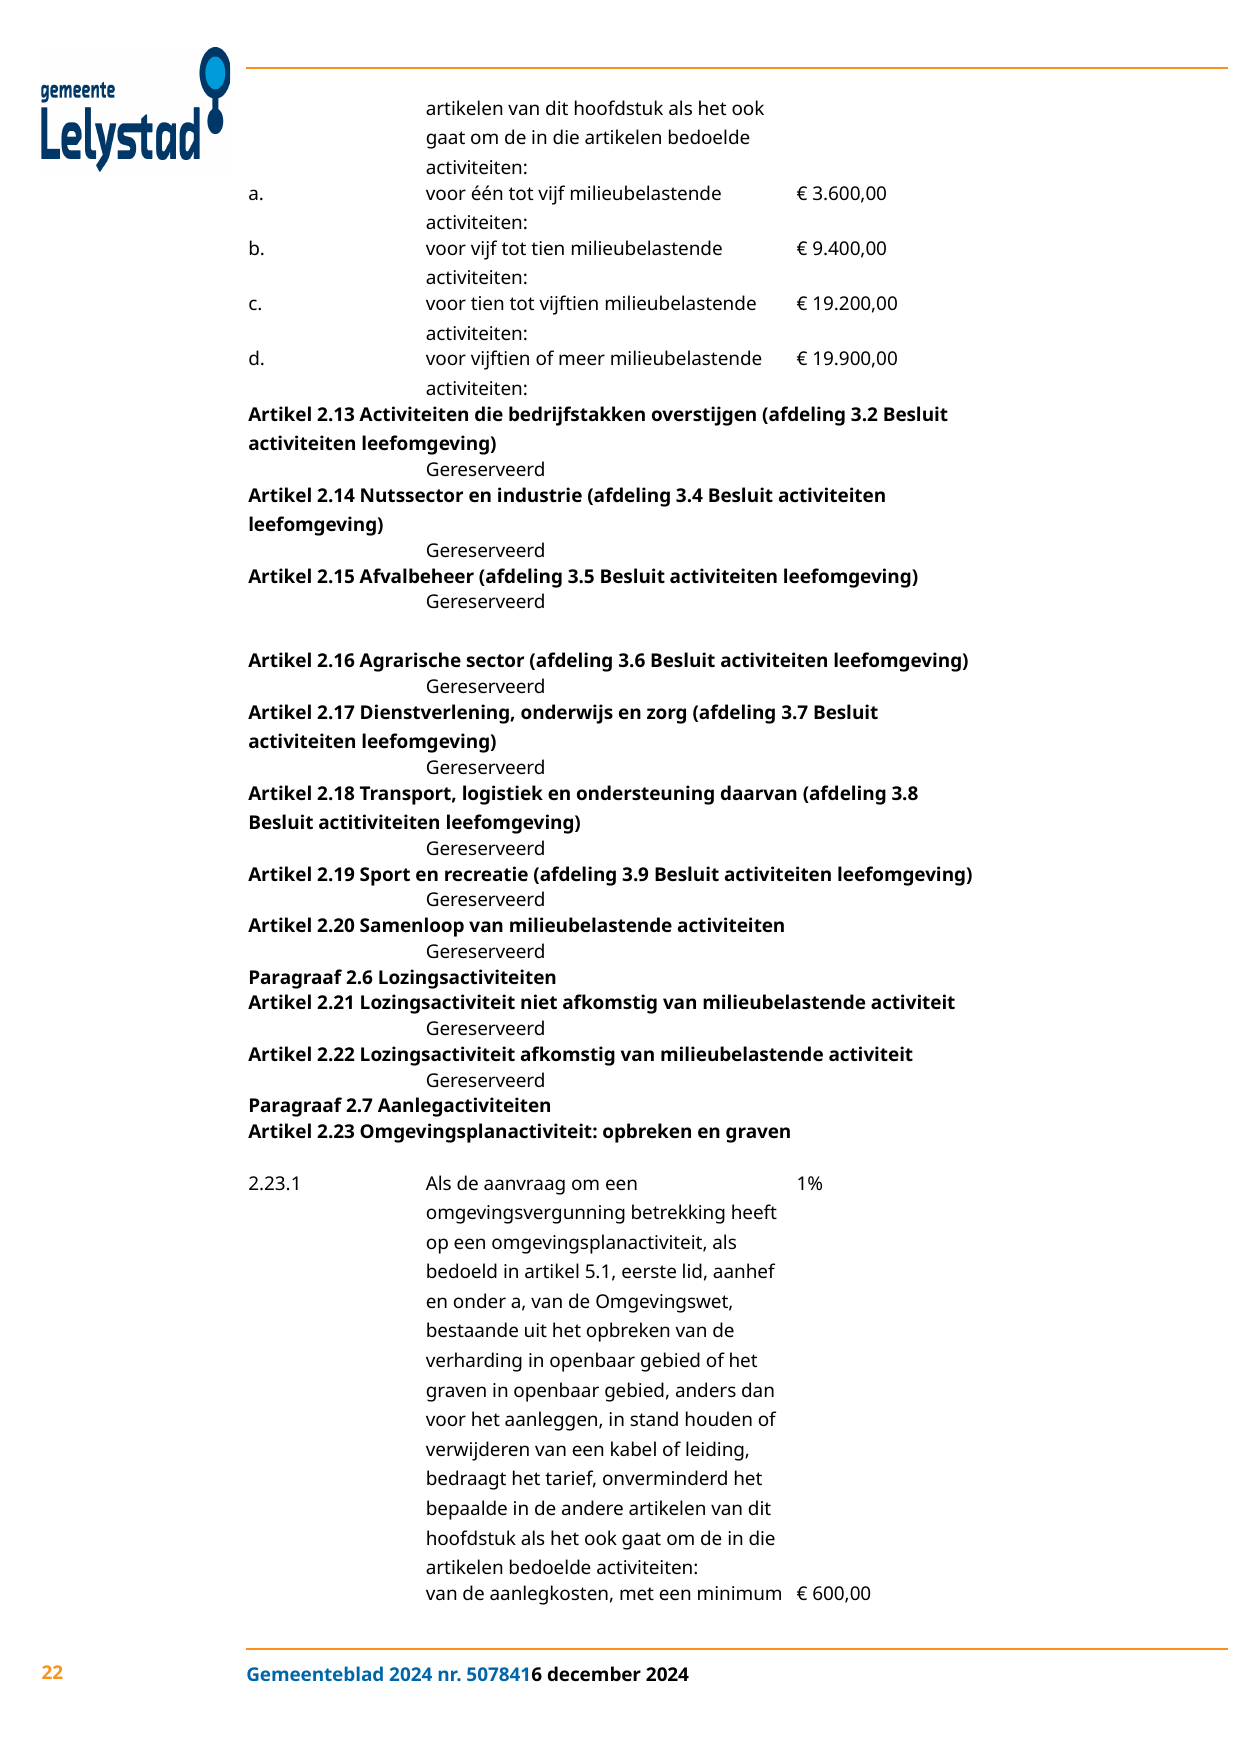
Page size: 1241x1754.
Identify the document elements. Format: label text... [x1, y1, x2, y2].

table_cell Artikel 2.13 Activiteiten die bedrijfstakken overstijgen (afdeling 3.2 Besluit activiteiten leefomgeving) [248, 401, 974, 456]
table_cell Gereserveerd [426, 835, 796, 861]
table_cell Artikel 2.17 Dienstverlening, onderwijs en zorg (afdeling 3.7 Besluit activiteiten leefomgeving) [248, 699, 974, 754]
table_cell [248, 456, 426, 482]
table_cell [248, 95, 426, 180]
table_cell [796, 754, 974, 780]
table_cell artikelen van dit hoofdstuk als het ook gaat om de in die artikelen bedoelde activiteiten: [426, 95, 796, 180]
table_cell Artikel 2.21 Lozingsactiviteit niet afkomstig van milieubelastende activiteit [248, 990, 974, 1015]
table_cell Paragraaf 2.7 Aanlegactiviteiten [248, 1093, 1152, 1118]
table_cell [974, 835, 1152, 861]
table_cell 2.23.1 [248, 1170, 426, 1580]
table_cell [248, 1580, 426, 1606]
table_cell 1% [796, 1170, 974, 1580]
table_cell Gereserveerd [426, 589, 796, 614]
table_cell [248, 1067, 426, 1092]
table_cell € 19.200,00 [796, 290, 974, 346]
table_cell voor tien tot vijftien milieubelastende activiteiten: [426, 290, 796, 346]
table_cell € 600,00 [796, 1580, 974, 1606]
table_cell [248, 887, 426, 912]
table_cell [796, 887, 974, 912]
table_cell [974, 1067, 1152, 1092]
table_cell voor vijf tot tien milieubelastende activiteiten: [426, 235, 796, 290]
table_cell [796, 1144, 974, 1170]
picture [41, 47, 231, 172]
table_cell Artikel 2.14 Nutssector en industrie (afdeling 3.4 Besluit activiteiten leefomgeving) [248, 482, 974, 537]
table_cell [974, 180, 1152, 235]
table_cell [796, 95, 974, 180]
table_cell Artikel 2.23 Omgevingsplanactiviteit: opbreken en graven [248, 1118, 974, 1144]
table_cell Gereserveerd [426, 1067, 796, 1092]
table_cell van de aanlegkosten, met een minimum [426, 1580, 796, 1606]
table_cell [974, 456, 1152, 482]
table_cell [796, 537, 974, 563]
table_cell [974, 754, 1152, 780]
table_cell [796, 456, 974, 482]
table_cell [974, 346, 1152, 401]
table_cell Gereserveerd [426, 456, 796, 482]
table_cell [974, 589, 1152, 614]
table_cell Gereserveerd [426, 938, 796, 964]
table_cell Artikel 2.20 Samenloop van milieubelastende activiteiten [248, 913, 974, 938]
table_cell € 19.900,00 [796, 346, 974, 401]
table_cell [974, 1015, 1152, 1041]
table_cell [248, 938, 426, 964]
table_cell [974, 235, 1152, 290]
table_cell [974, 95, 1152, 180]
table_cell b. [248, 235, 426, 290]
table_cell a. [248, 180, 426, 235]
table_cell [796, 673, 974, 699]
table_cell Artikel 2.15 Afvalbeheer (afdeling 3.5 Besluit activiteiten leefomgeving) [248, 563, 974, 589]
table_cell Gereserveerd [426, 1015, 796, 1041]
table_cell [796, 835, 974, 861]
table_cell [248, 754, 426, 780]
table_cell € 9.400,00 [796, 235, 974, 290]
table_cell Paragraaf 2.6 Lozingsactiviteiten [248, 964, 1152, 989]
table_cell [974, 1144, 1152, 1170]
table_cell d. [248, 346, 426, 401]
table_cell [974, 1170, 1152, 1580]
table_cell [426, 1144, 796, 1170]
table_cell [974, 290, 1152, 346]
table_header Artikel 2.16 Agrarische sector (afdeling 3.6 Besluit activiteiten leefomgeving) [248, 648, 974, 673]
table_cell [974, 537, 1152, 563]
table_cell Gereserveerd [426, 673, 796, 699]
table_cell [796, 589, 974, 614]
table_cell c. [248, 290, 426, 346]
table_cell [796, 938, 974, 964]
table_cell € 3.600,00 [796, 180, 974, 235]
table_cell [974, 1580, 1152, 1606]
table_cell [248, 835, 426, 861]
table_cell [248, 1144, 426, 1170]
table_cell [796, 1067, 974, 1092]
table_cell [248, 673, 426, 699]
table_cell voor vijftien of meer milieubelastende activiteiten: [426, 346, 796, 401]
table_cell [248, 1015, 426, 1041]
table_cell [974, 673, 1152, 699]
table_cell Gereserveerd [426, 537, 796, 563]
table_cell [974, 938, 1152, 964]
table_cell Artikel 2.18 Transport, logistiek en ondersteuning daarvan (afdeling 3.8 Besluit actitiviteiten leefomgeving) [248, 780, 974, 835]
table_cell [248, 589, 426, 614]
table_cell [248, 537, 426, 563]
table_cell Als de aanvraag om een omgevingsvergunning betrekking heeft op een omgevingsplanactiviteit, als bedoeld in artikel 5.1, eerste lid, aanhef en onder a, van de Omgevingswet, bestaande uit het opbreken van de verharding in openbaar gebied of het graven in openbaar gebied, anders dan voor het aanleggen, in stand houden of verwijderen van een kabel of leiding, bedraagt het tarief, onverminderd het bepaalde in de andere artikelen van dit hoofdstuk als het ook gaat om de in die artikelen bedoelde activiteiten: [426, 1170, 796, 1580]
table_cell [974, 887, 1152, 912]
table_cell Artikel 2.19 Sport en recreatie (afdeling 3.9 Besluit activiteiten leefomgeving) [248, 861, 974, 887]
table_cell voor één tot vijf milieubelastende activiteiten: [426, 180, 796, 235]
table_cell [796, 1015, 974, 1041]
table_cell Gereserveerd [426, 887, 796, 912]
table_cell Artikel 2.22 Lozingsactiviteit afkomstig van milieubelastende activiteit [248, 1041, 974, 1067]
table_cell Gereserveerd [426, 754, 796, 780]
